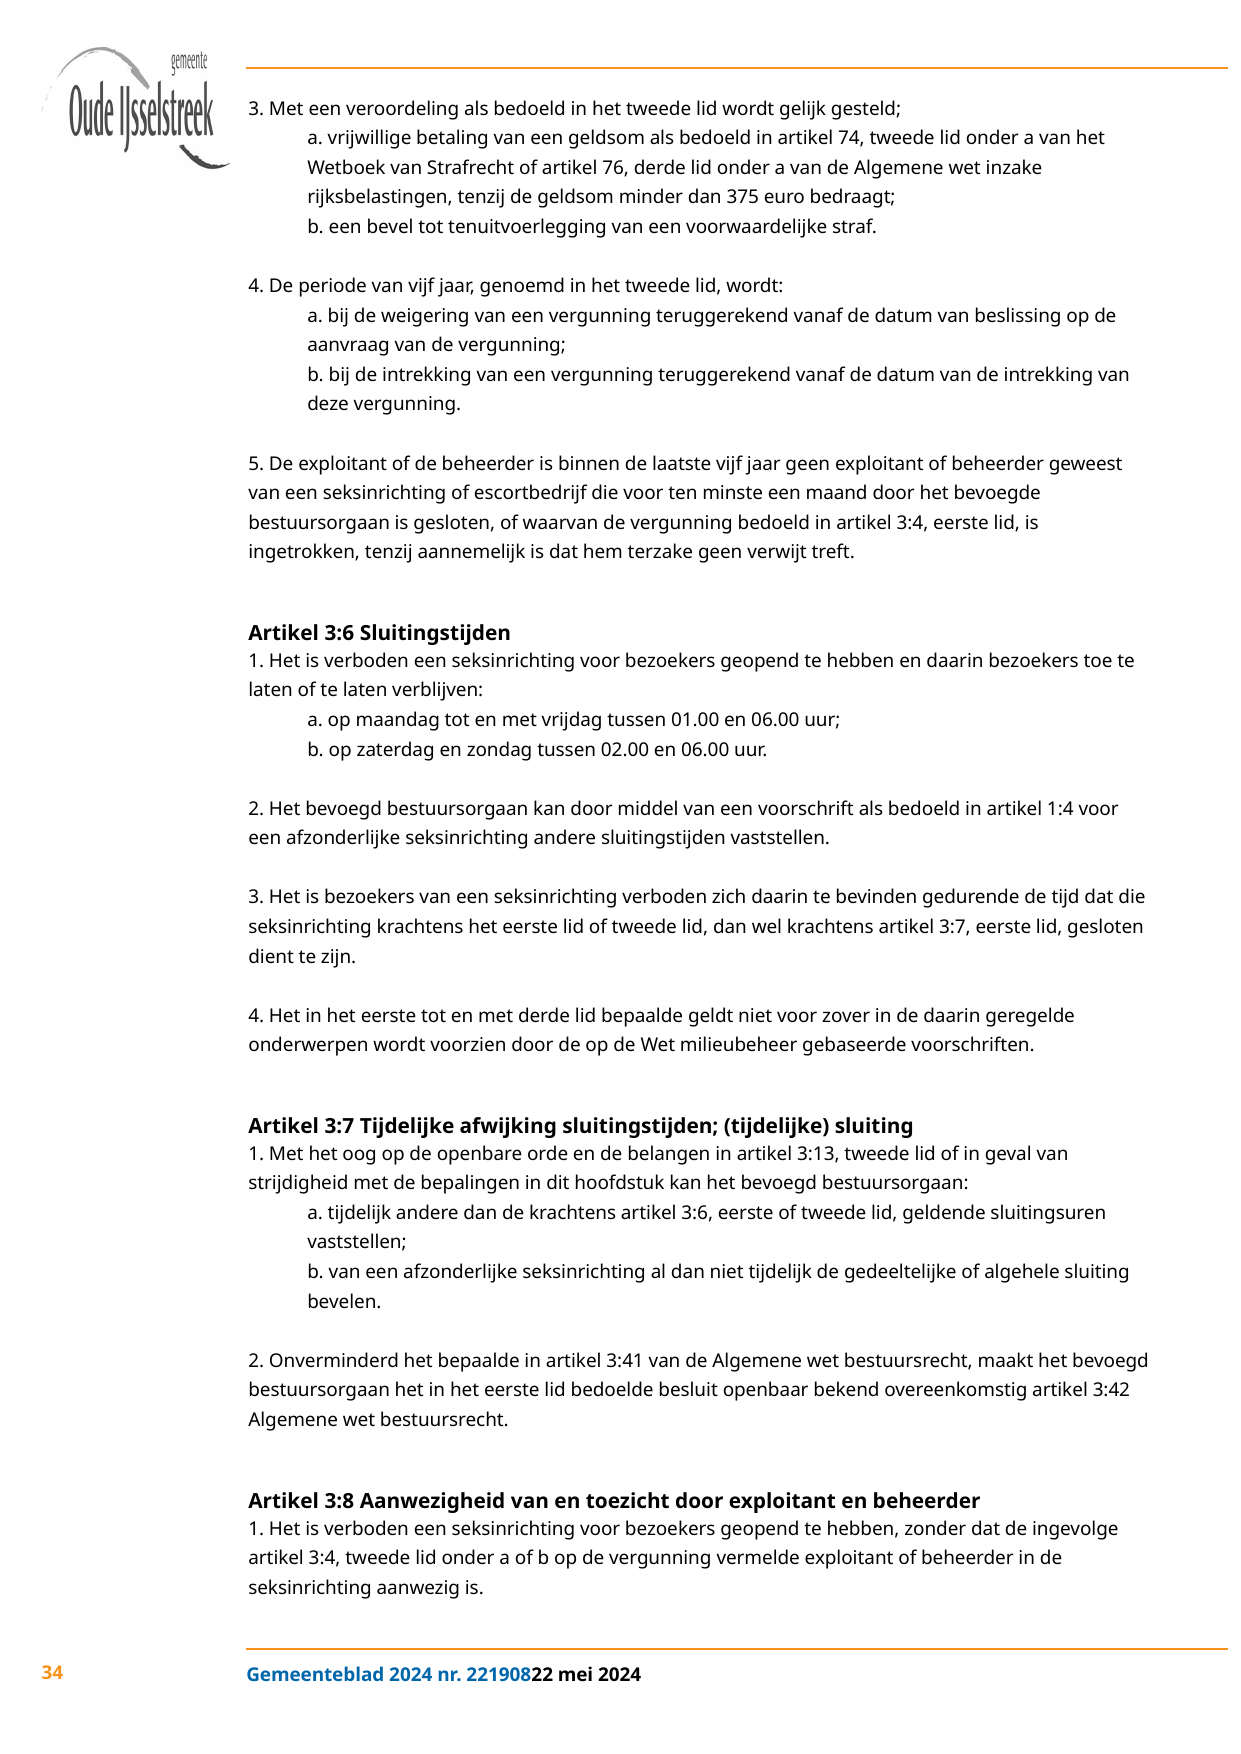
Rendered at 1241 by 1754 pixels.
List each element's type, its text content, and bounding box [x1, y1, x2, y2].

text Artikel 3:6 Sluitingstijden [248, 618, 1152, 647]
list b. bij de intrekking van een vergunning teruggerekend vanaf de datum van de intrekking van deze vergunning. [248, 361, 1152, 416]
text 3. Met een veroordeling als bedoeld in het tweede lid wordt gelijk gesteld; [248, 95, 1152, 121]
list b. op zaterdag en zondag tussen 02.00 en 06.00 uur. [248, 736, 1152, 761]
text 2. Het bevoegd bestuursorgaan kan door middel van een voorschrift als bedoeld in artikel 1:4 voor een afzonderlijke seksinrichting andere sluitingstijden vaststellen. [248, 795, 1152, 850]
text 2. Onverminderd het bepaalde in artikel 3:41 van de Algemene wet bestuursrecht, maakt het bevoegd bestuursorgaan het in het eerste lid bedoelde besluit openbaar bekend overeenkomstig artikel 3:42 Algemene wet bestuursrecht. [248, 1347, 1152, 1432]
text 1. Met het oog op de openbare orde en de belangen in artikel 3:13, tweede lid of in geval van strijdigheid met de bepalingen in dit hoofdstuk kan het bevoegd bestuursorgaan: [248, 1140, 1152, 1195]
list a. tijdelijk andere dan de krachtens artikel 3:6, eerste of tweede lid, geldende sluitingsuren vaststellen; [248, 1199, 1152, 1254]
text 4. De periode van vijf jaar, genoemd in het tweede lid, wordt: [248, 272, 1152, 298]
list b. van een afzonderlijke seksinrichting al dan niet tijdelijk de gedeeltelijke of algehele sluiting bevelen. [248, 1258, 1152, 1314]
list a. bij de weigering van een vergunning teruggerekend vanaf de datum van beslissing op de aanvraag van de vergunning; [248, 302, 1152, 357]
list b. een bevel tot tenuitvoerlegging van een voorwaardelijke straf. [248, 213, 1152, 239]
text 1. Het is verboden een seksinrichting voor bezoekers geopend te hebben en daarin bezoekers toe te laten of te laten verblijven: [248, 647, 1152, 702]
text Artikel 3:8 Aanwezigheid van en toezicht door exploitant en beheerder [248, 1486, 1152, 1515]
text 4. Het in het eerste tot en met derde lid bepaalde geldt niet voor zover in de daarin geregelde onderwerpen wordt voorzien door de op de Wet milieubeheer gebaseerde voorschriften. [248, 1002, 1152, 1057]
text 3. Het is bezoekers van een seksinrichting verboden zich daarin te bevinden gedurende de tijd dat die seksinrichting krachtens het eerste lid of tweede lid, dan wel krachtens artikel 3:7, eerste lid, gesloten dient te zijn. [248, 884, 1152, 968]
text 1. Het is verboden een seksinrichting voor bezoekers geopend te hebben, zonder dat de ingevolge artikel 3:4, tweede lid onder a of b op de vergunning vermelde exploitant of beheerder in de seksinrichting aanwezig is. [248, 1515, 1152, 1599]
text 5. De exploitant of de beheerder is binnen de laatste vijf jaar geen exploitant of beheerder geweest van een seksinrichting of escortbedrijf die voor ten minste een maand door het bevoegde bestuursorgaan is gesloten, of waarvan de vergunning bedoeld in artikel 3:4, eerste lid, is ingetrokken, tenzij aannemelijk is dat hem terzake geen verwijt treft. [248, 450, 1152, 564]
list a. vrijwillige betaling van een geldsom als bedoeld in artikel 74, tweede lid onder a van het Wetboek van Strafrecht of artikel 76, derde lid onder a van de Algemene wet inzake rijksbelastingen, tenzij de geldsom minder dan 375 euro bedraagt; [248, 124, 1152, 209]
list a. op maandag tot en met vrijdag tussen 01.00 en 06.00 uur; [248, 706, 1152, 732]
picture [41, 47, 231, 172]
text Artikel 3:7 Tijdelijke afwijking sluitingstijden; (tijdelijke) sluiting [248, 1112, 1152, 1140]
